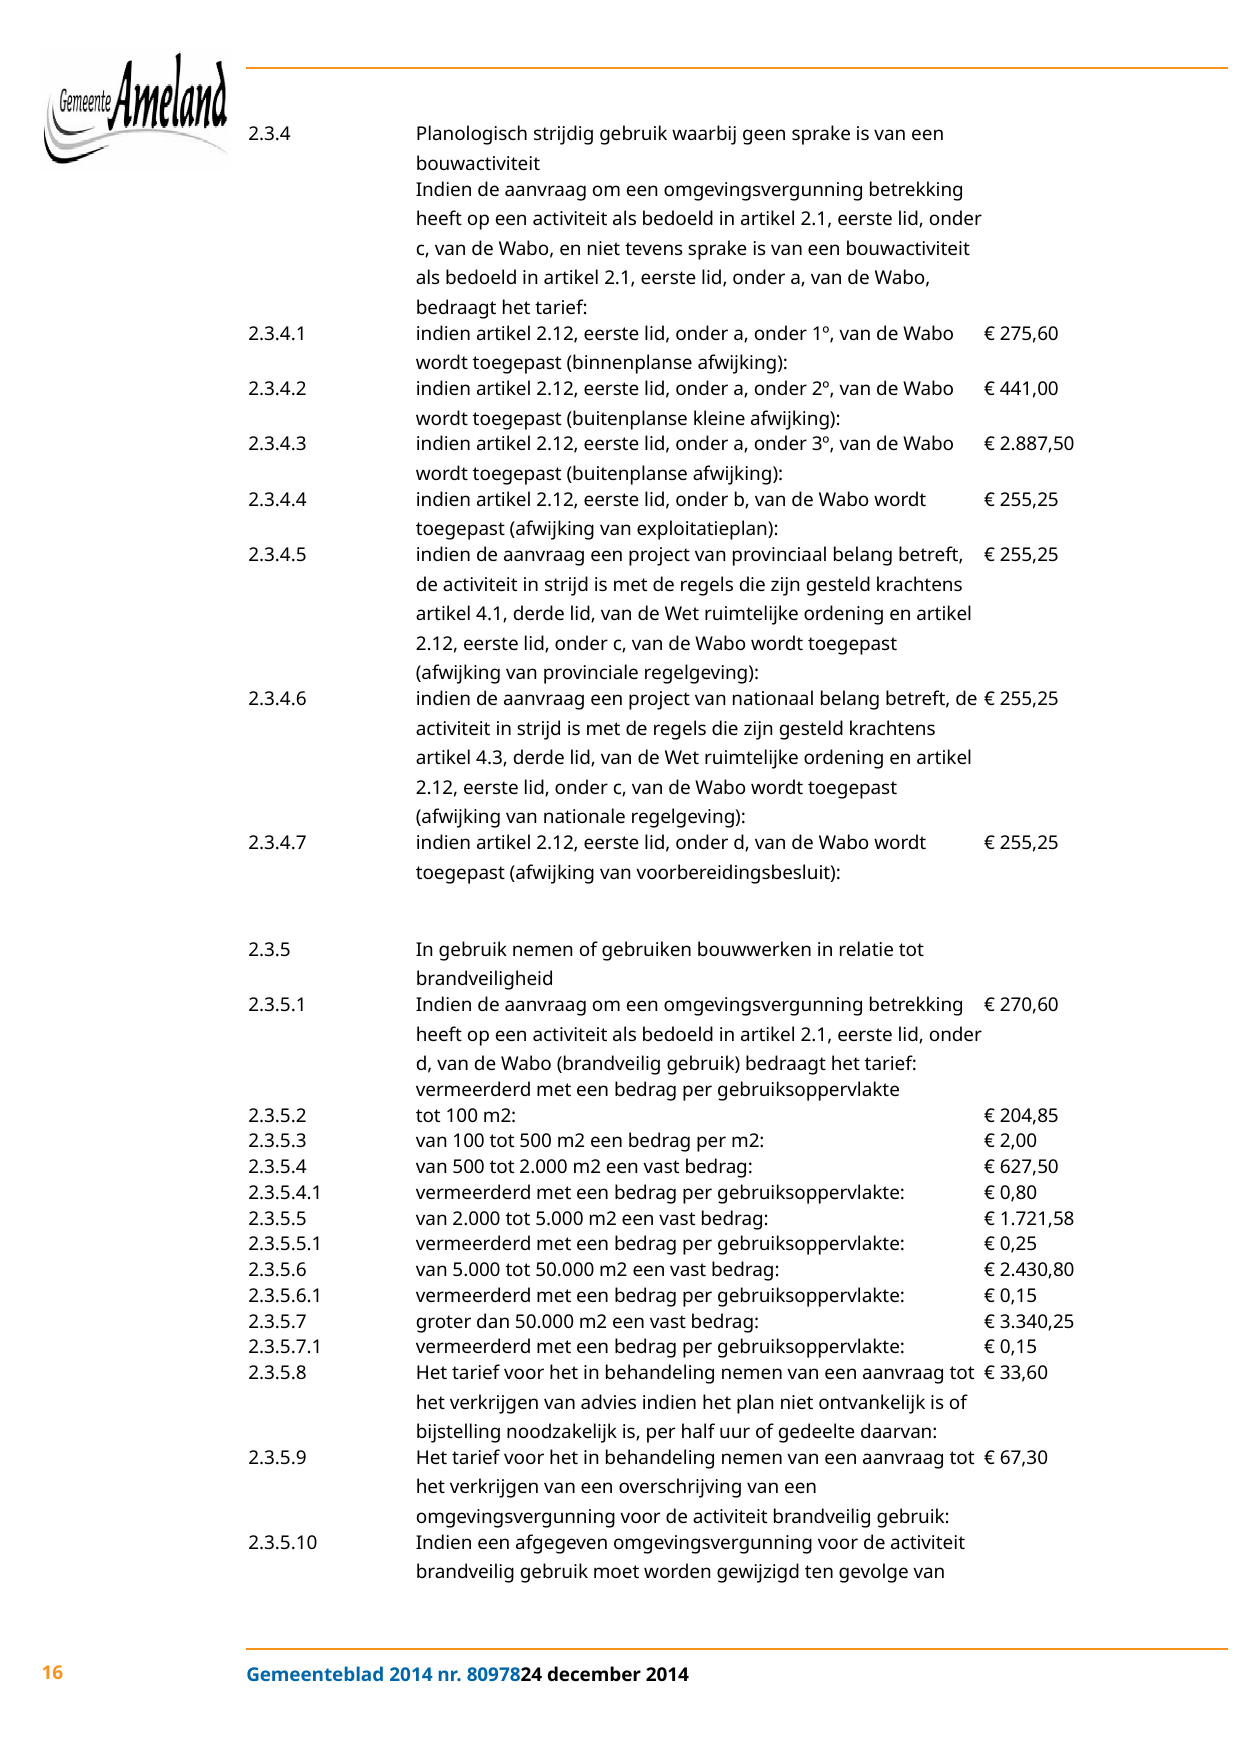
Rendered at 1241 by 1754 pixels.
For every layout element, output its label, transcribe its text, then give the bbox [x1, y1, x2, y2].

table_cell 2.3.5.6.1 [248, 1282, 416, 1308]
table_cell Planologisch strijdig gebruik waarbij geen sprake is van een bouwactiviteit [416, 121, 984, 176]
table_cell € 33,60 [984, 1359, 1152, 1444]
table_cell [984, 1076, 1152, 1102]
picture [41, 47, 231, 172]
table_cell 2.3.4.1 [248, 320, 416, 375]
table_cell tot 100 m2: [416, 1102, 984, 1128]
table_cell € 255,25 [984, 541, 1152, 685]
table_cell 2.3.4.4 [248, 486, 416, 541]
table_cell indien artikel 2.12, eerste lid, onder a, onder 1º, van de Wabo wordt toegepast (binnenplanse afwijking): [416, 320, 984, 375]
table_header In gebruik nemen of gebruiken bouwwerken in relatie tot brandveiligheid [416, 936, 984, 991]
table_cell [984, 121, 1152, 176]
table_cell € 441,00 [984, 375, 1152, 431]
table_cell vermeerderd met een bedrag per gebruiksoppervlakte: [416, 1334, 984, 1359]
table_cell 2.3.5.6 [248, 1256, 416, 1282]
table_cell vermeerderd met een bedrag per gebruiksoppervlakte: [416, 1282, 984, 1308]
table_cell 2.3.4.5 [248, 541, 416, 685]
table_cell 2.3.5.2 [248, 1102, 416, 1128]
table_cell 2.3.5.1 [248, 991, 416, 1076]
table_header [984, 936, 1152, 991]
table_cell Indien de aanvraag om een omgevingsvergunning betrekking heeft op een activiteit als bedoeld in artikel 2.1, eerste lid, onder c, van de Wabo, en niet tevens sprake is van een bouwactiviteit als bedoeld in artikel 2.1, eerste lid, onder a, van de Wabo, bedraagt het tarief: [416, 176, 984, 320]
table_cell [984, 95, 1152, 121]
table_cell 2.3.4.2 [248, 375, 416, 431]
table_cell € 275,60 [984, 320, 1152, 375]
table_cell 2.3.5.3 [248, 1128, 416, 1153]
table_cell € 1.721,58 [984, 1205, 1152, 1231]
table_cell Het tarief voor het in behandeling nemen van een aanvraag tot het verkrijgen van een overschrijving van een omgevingsvergunning voor de activiteit brandveilig gebruik: [416, 1444, 984, 1529]
table_cell [248, 95, 416, 121]
table_cell 2.3.5.10 [248, 1529, 416, 1584]
table_cell 2.3.4 [248, 121, 416, 176]
table_cell van 100 tot 500 m2 een bedrag per m2: [416, 1128, 984, 1153]
table_cell € 627,50 [984, 1154, 1152, 1179]
table_cell [248, 176, 416, 320]
table_cell vermeerderd met een bedrag per gebruiksoppervlakte: [416, 1231, 984, 1256]
table_cell vermeerderd met een bedrag per gebruiksoppervlakte [416, 1076, 984, 1102]
table_cell [984, 1529, 1152, 1584]
table_cell € 0,15 [984, 1334, 1152, 1359]
table_header 2.3.5 [248, 936, 416, 991]
table_cell van 2.000 tot 5.000 m2 een vast bedrag: [416, 1205, 984, 1231]
table_cell [416, 95, 984, 121]
table_cell € 255,25 [984, 486, 1152, 541]
table_cell vermeerderd met een bedrag per gebruiksoppervlakte: [416, 1179, 984, 1205]
table_cell indien artikel 2.12, eerste lid, onder b, van de Wabo wordt toegepast (afwijking van exploitatieplan): [416, 486, 984, 541]
table_cell 2.3.4.7 [248, 829, 416, 884]
table_cell € 0,80 [984, 1179, 1152, 1205]
table_cell € 255,25 [984, 685, 1152, 829]
table_cell 2.3.5.5 [248, 1205, 416, 1231]
table_cell € 0,15 [984, 1282, 1152, 1308]
table_cell 2.3.5.9 [248, 1444, 416, 1529]
table_cell 2.3.4.3 [248, 431, 416, 486]
table_cell indien de aanvraag een project van nationaal belang betreft, de activiteit in strijd is met de regels die zijn gesteld krachtens artikel 4.3, derde lid, van de Wet ruimtelijke ordening en artikel 2.12, eerste lid, onder c, van de Wabo wordt toegepast (afwijking van nationale regelgeving): [416, 685, 984, 829]
table_cell 2.3.5.7 [248, 1308, 416, 1333]
table_cell 2.3.5.4 [248, 1154, 416, 1179]
table_cell € 255,25 [984, 829, 1152, 884]
table_cell € 0,25 [984, 1231, 1152, 1256]
table_cell Indien de aanvraag om een omgevingsvergunning betrekking heeft op een activiteit als bedoeld in artikel 2.1, eerste lid, onder d, van de Wabo (brandveilig gebruik) bedraagt het tarief: [416, 991, 984, 1076]
table_cell indien de aanvraag een project van provinciaal belang betreft, de activiteit in strijd is met de regels die zijn gesteld krachtens artikel 4.1, derde lid, van de Wet ruimtelijke ordening en artikel 2.12, eerste lid, onder c, van de Wabo wordt toegepast (afwijking van provinciale regelgeving): [416, 541, 984, 685]
table_cell € 2.887,50 [984, 431, 1152, 486]
table_cell € 204,85 [984, 1102, 1152, 1128]
table_cell indien artikel 2.12, eerste lid, onder a, onder 2º, van de Wabo wordt toegepast (buitenplanse kleine afwijking): [416, 375, 984, 431]
table_cell € 67,30 [984, 1444, 1152, 1529]
table_cell € 2,00 [984, 1128, 1152, 1153]
table_cell 2.3.4.6 [248, 685, 416, 829]
table_cell 2.3.5.7.1 [248, 1334, 416, 1359]
table_cell Indien een afgegeven omgevingsvergunning voor de activiteit brandveilig gebruik moet worden gewijzigd ten gevolge van [416, 1529, 984, 1584]
table_cell 2.3.5.8 [248, 1359, 416, 1444]
table_cell [984, 176, 1152, 320]
table_cell [248, 1076, 416, 1102]
table_cell indien artikel 2.12, eerste lid, onder a, onder 3º, van de Wabo wordt toegepast (buitenplanse afwijking): [416, 431, 984, 486]
table_cell indien artikel 2.12, eerste lid, onder d, van de Wabo wordt toegepast (afwijking van voorbereidingsbesluit): [416, 829, 984, 884]
table_cell groter dan 50.000 m2 een vast bedrag: [416, 1308, 984, 1333]
table_cell 2.3.5.5.1 [248, 1231, 416, 1256]
table_cell € 3.340,25 [984, 1308, 1152, 1333]
table_cell € 270,60 [984, 991, 1152, 1076]
table_cell van 5.000 tot 50.000 m2 een vast bedrag: [416, 1256, 984, 1282]
table_cell € 2.430,80 [984, 1256, 1152, 1282]
table_cell van 500 tot 2.000 m2 een vast bedrag: [416, 1154, 984, 1179]
table_cell 2.3.5.4.1 [248, 1179, 416, 1205]
table_cell Het tarief voor het in behandeling nemen van een aanvraag tot het verkrijgen van advies indien het plan niet ontvankelijk is of bijstelling noodzakelijk is, per half uur of gedeelte daarvan: [416, 1359, 984, 1444]
